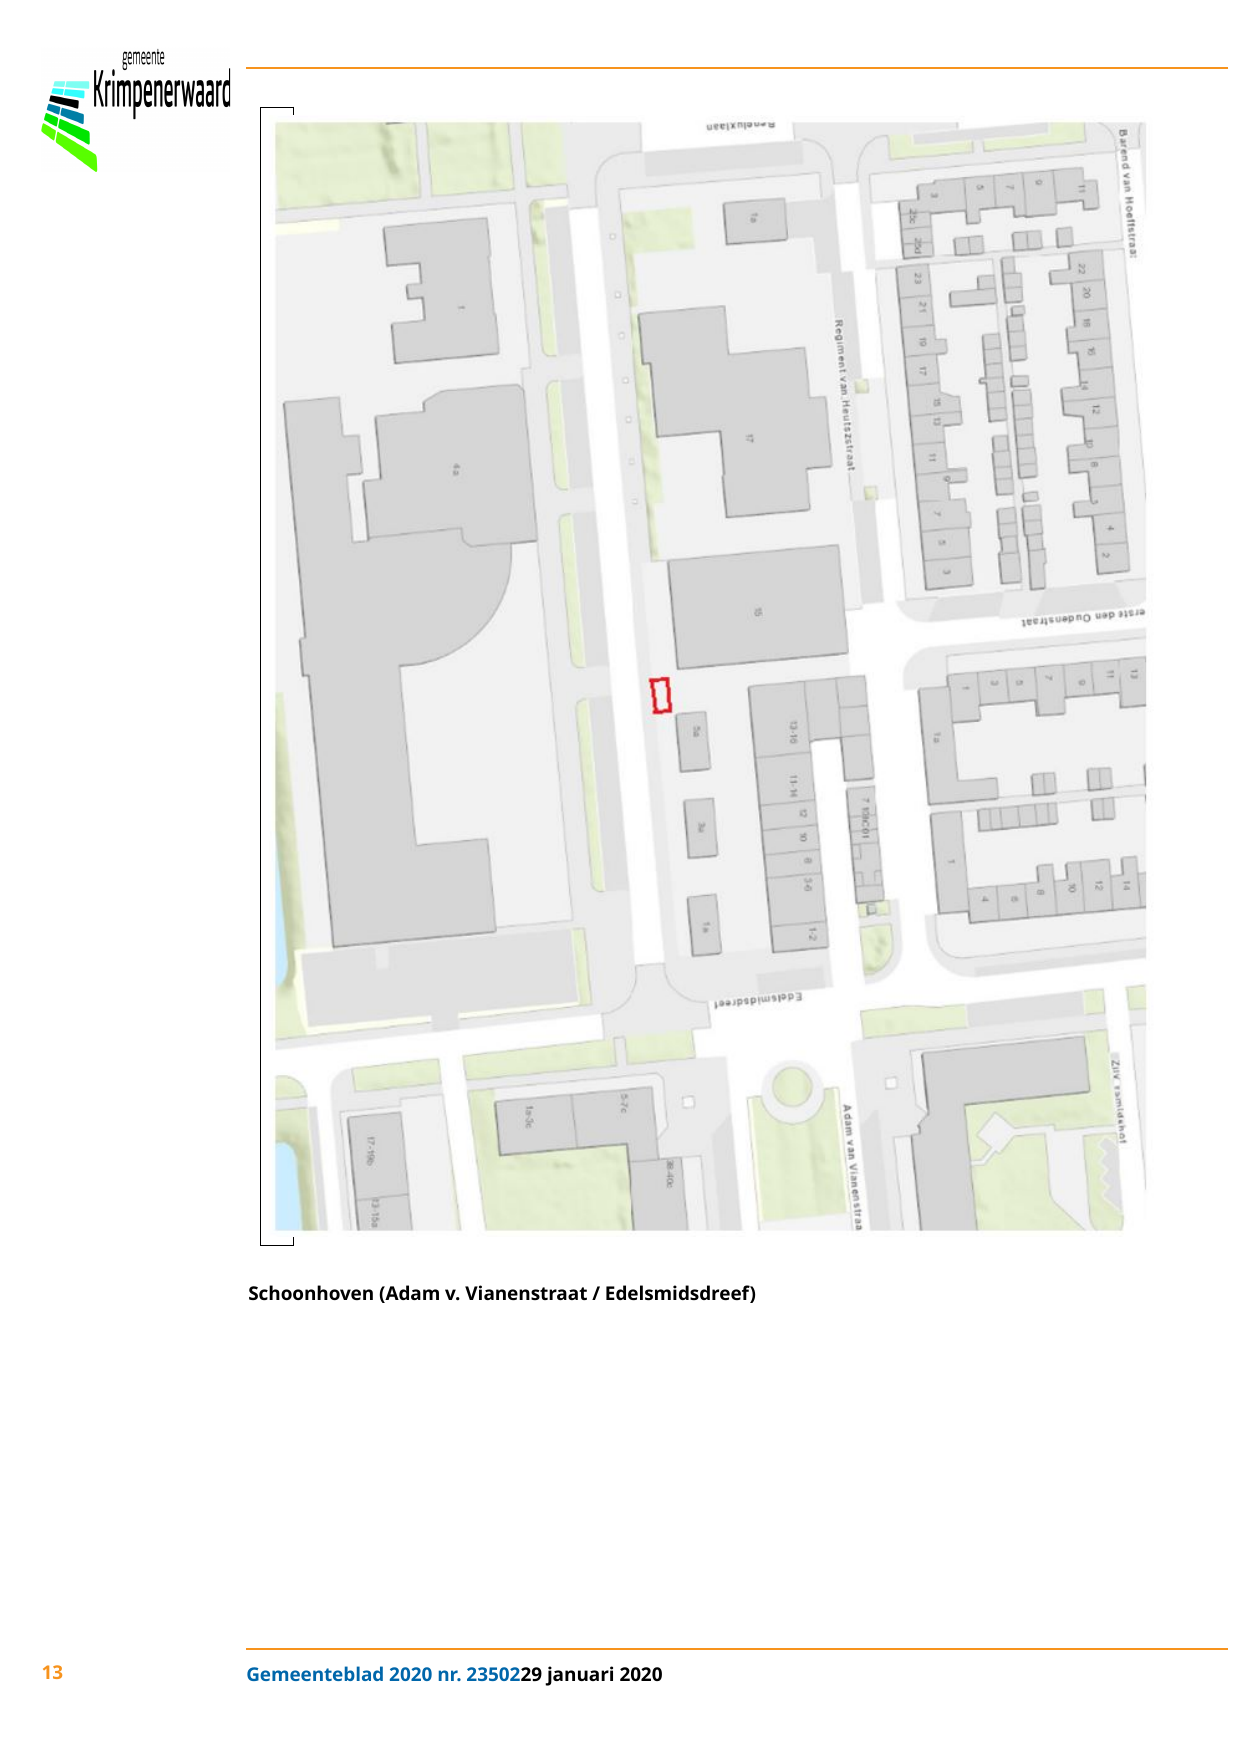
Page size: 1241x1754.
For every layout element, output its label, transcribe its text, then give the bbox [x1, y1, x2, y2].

text Schoonhoven (Adam v. Vianenstraat / Edelsmidsdreef) [248, 1280, 1152, 1306]
picture [41, 47, 231, 172]
picture [268, 115, 1155, 1237]
